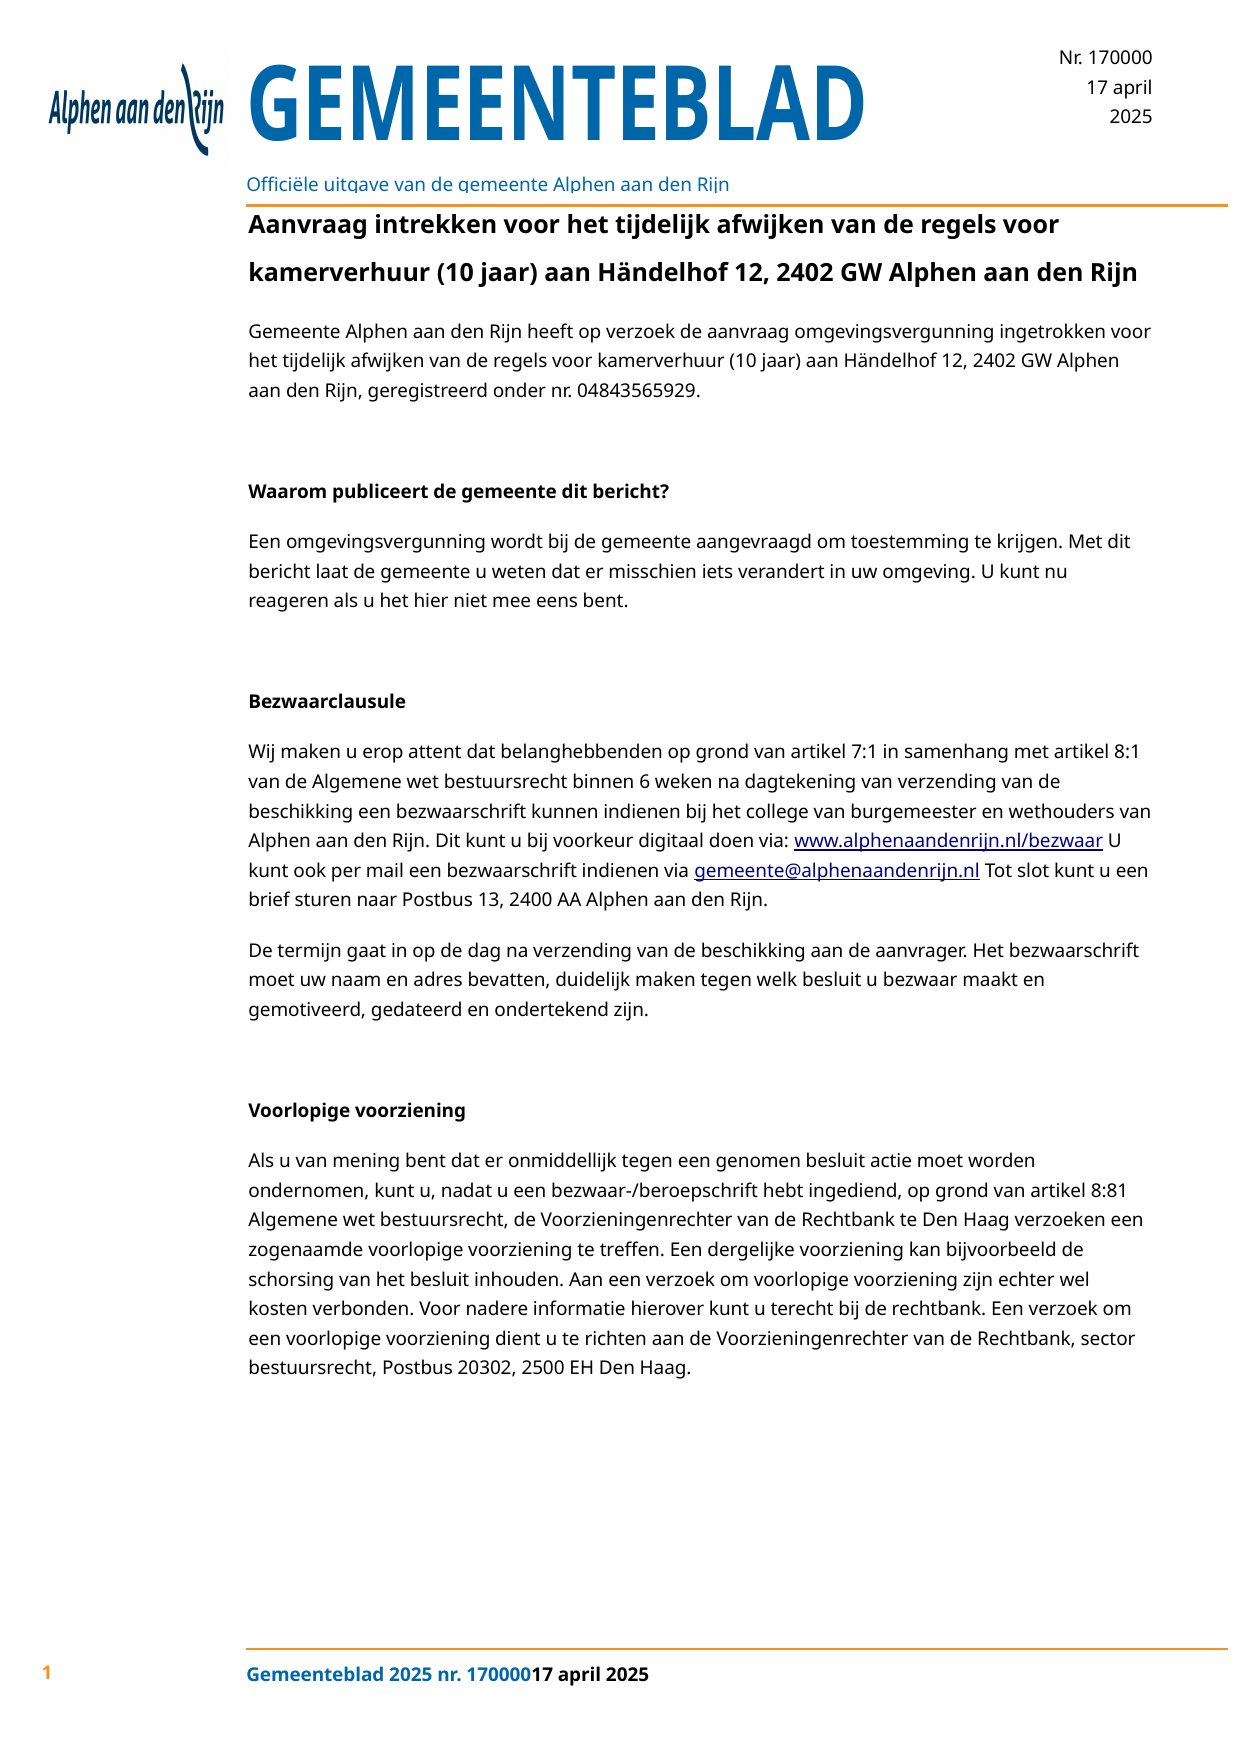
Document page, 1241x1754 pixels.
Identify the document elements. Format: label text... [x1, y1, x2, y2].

text Als u van mening bent dat er onmiddellijk tegen een genomen besluit actie moet worden ondernomen, kunt u, nadat u een bezwaar-/beroepschrift hebt ingediend, op grond van artikel 8:81 Algemene wet bestuursrecht, de Voorzieningenrechter van de Rechtbank te Den Haag verzoeken een zogenaamde voorlopige voorziening te treffen. Een dergelijke voorziening kan bijvoorbeeld de schorsing van het besluit inhouden. Aan een verzoek om voorlopige voorziening zijn echter wel kosten verbonden. Voor nadere informatie hierover kunt u terecht bij de rechtbank. Een verzoek om een voorlopige voorziening dient u te richten aan de Voorzieningenrechter van de Rechtbank, sector bestuursrecht, Postbus 20302, 2500 EH Den Haag. [248, 1147, 1152, 1380]
text Aanvraag intrekken voor het tijdelijk afwijken van de regels voor kamerverhuur (10 jaar) aan Händelhof 12, 2402 GW Alphen aan den Rijn [248, 207, 1152, 288]
picture [41, 47, 231, 172]
text De termijn gaat in op de dag na verzending van de beschikking aan de aanvrager. Het bezwaarschrift moet uw naam en adres bevatten, duidelijk maken tegen welk besluit u bezwaar maakt en gemotiveerd, gedateerd en ondertekend zijn. [248, 937, 1152, 1022]
text Bezwaarclausule [248, 688, 1152, 714]
text Waarom publiceert de gemeente dit bericht? [248, 478, 1152, 504]
text Voorlopige voorziening [248, 1097, 1152, 1123]
text Gemeente Alphen aan den Rijn heeft op verzoek de aanvraag omgevingsvergunning ingetrokken voor het tijdelijk afwijken van de regels voor kamerverhuur (10 jaar) aan Händelhof 12, 2402 GW Alphen aan den Rijn, geregistreerd onder nr. 04843565929. [248, 318, 1152, 403]
text Een omgevingsvergunning wordt bij de gemeente aangevraagd om toestemming te krijgen. Met dit bericht laat de gemeente u weten dat er misschien iets verandert in uw omgeving. U kunt nu reageren als u het hier niet mee eens bent. [248, 528, 1152, 613]
text Wij maken u erop attent dat belanghebbenden op grond van artikel 7:1 in samenhang met artikel 8:1 van de Algemene wet bestuursrecht binnen 6 weken na dagtekening van verzending van de beschikking een bezwaarschrift kunnen indienen bij het college van burgemeester en wethouders van Alphen aan den Rijn. Dit kunt u bij voorkeur digitaal doen via: www.alphenaandenrijn.nl/bezwaar U kunt ook per mail een bezwaarschrift indienen via gemeente@alphenaandenrijn.nl Tot slot kunt u een brief sturen naar Postbus 13, 2400 AA Alphen aan den Rijn. [248, 739, 1152, 912]
